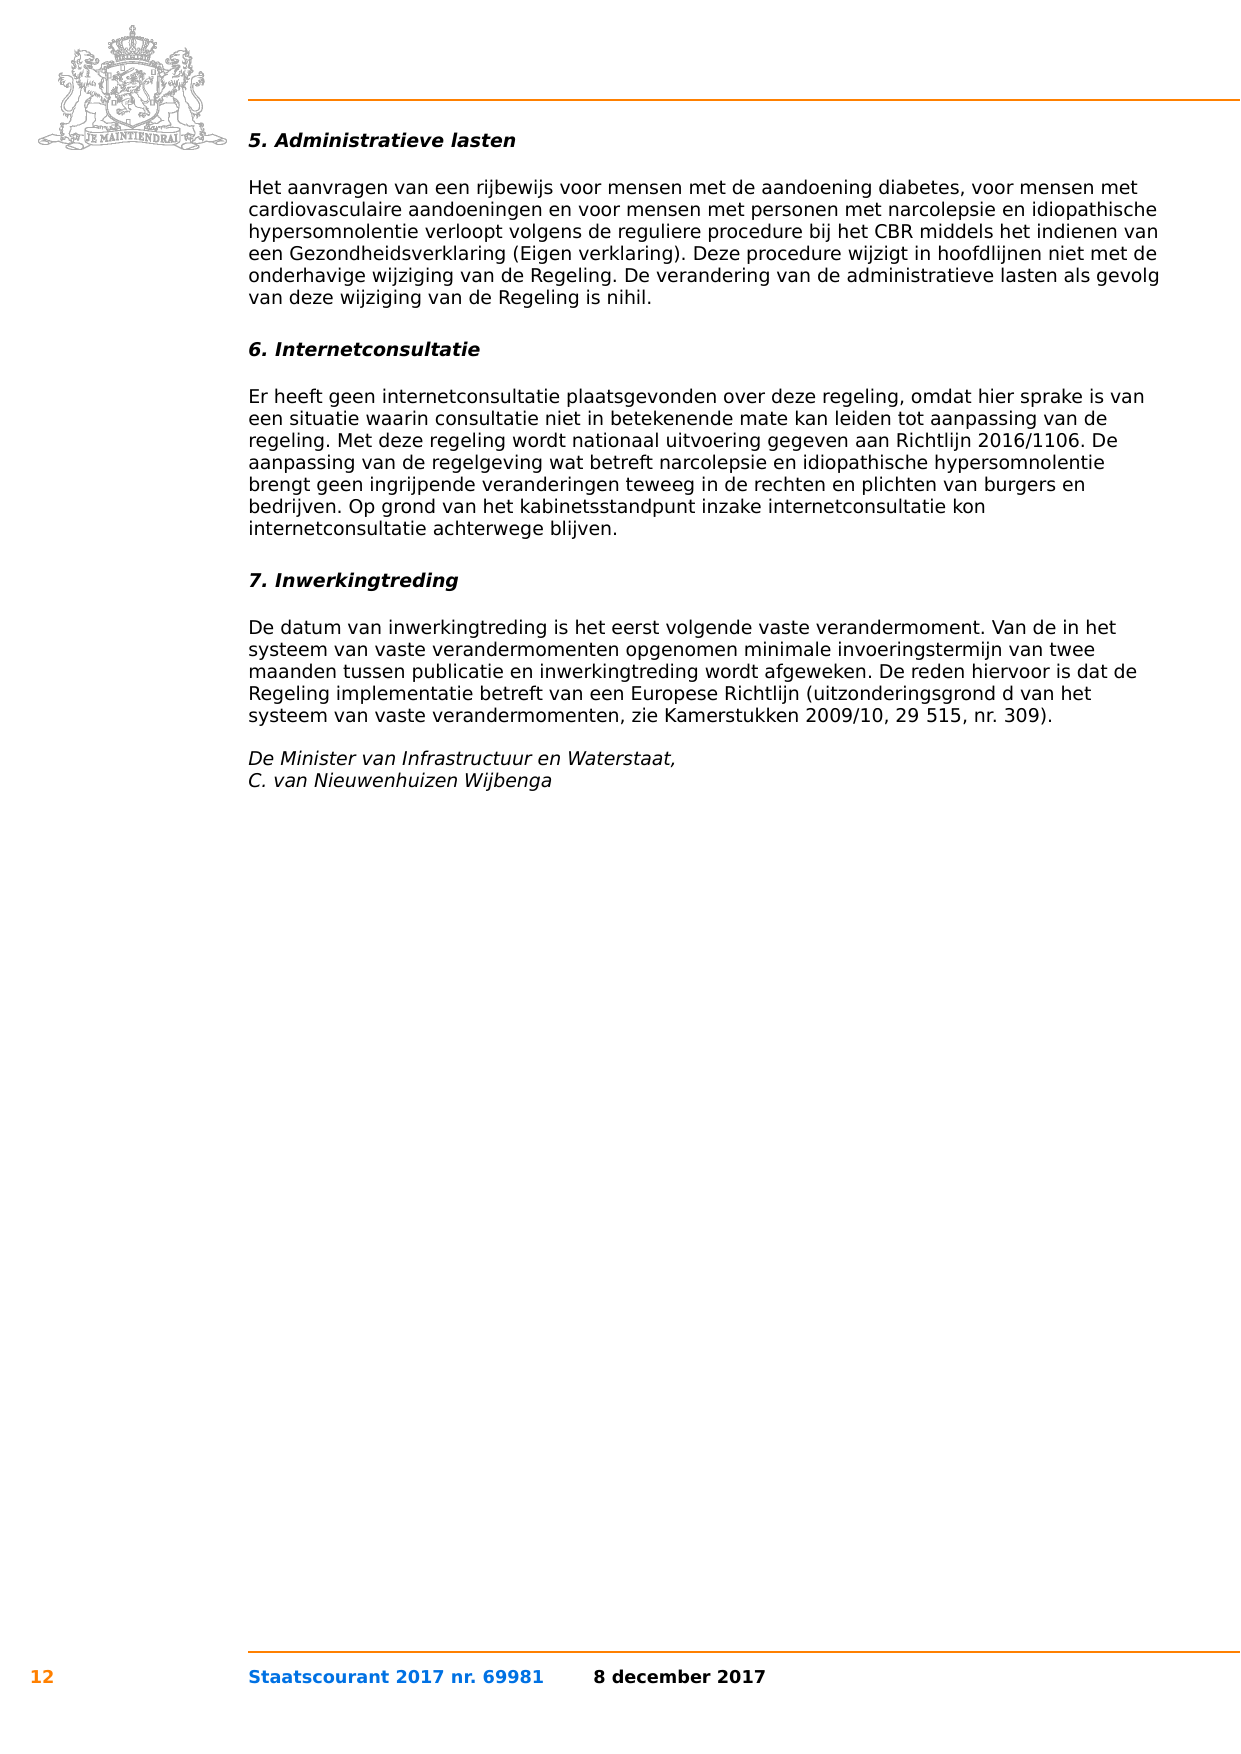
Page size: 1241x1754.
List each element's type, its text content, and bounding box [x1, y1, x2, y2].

picture [38, 25, 227, 150]
subtitle 7. Inwerkingtreding [248, 569, 1163, 592]
text Het aanvragen van een rijbewijs voor mensen met de aandoening diabetes, voor mensen met cardiovasculaire aandoeningen en voor mensen met personen met narcolepsie en idiopathische hypersomnolentie verloopt volgens de reguliere procedure bij het CBR middels het indienen van een Gezondheidsverklaring (Eigen verklaring). Deze procedure wijzigt in hoofdlijnen niet met de onderhavige wijziging van de Regeling. De verandering van de administratieve lasten als gevolg van deze wijziging van de Regeling is nihil. [248, 177, 1163, 309]
text De datum van inwerkingtreding is het eerst volgende vaste verandermoment. Van de in het systeem van vaste verandermomenten opgenomen minimale invoeringstermijn van twee maanden tussen publicatie en inwerkingtreding wordt afgeweken. De reden hiervoor is dat de Regeling implementatie betreft van een Europese Richtlijn (uitzonderingsgrond d van het systeem van vaste verandermomenten, zie Kamerstukken 2009/10, 29 515, nr. 309). [248, 617, 1163, 726]
subtitle 5. Administratieve lasten [248, 130, 1163, 152]
text De Minister van Infrastructuur en Waterstaat, C. van Nieuwenhuizen Wijbenga [248, 748, 1163, 792]
subtitle 6. Internetconsultatie [248, 339, 1163, 361]
text Er heeft geen internetconsultatie plaatsgevonden over deze regeling, omdat hier sprake is van een situatie waarin consultatie niet in betekenende mate kan leiden tot aanpassing van de regeling. Met deze regeling wordt nationaal uitvoering gegeven aan Richtlijn 2016/1106. De aanpassing van de regelgeving wat betreft narcolepsie en idiopathische hypersomnolentie brengt geen ingrijpende veranderingen teweeg in de rechten en plichten van burgers en bedrijven. Op grond van het kabinetsstandpunt inzake internetconsultatie kon internetconsultatie achterwege blijven. [248, 386, 1163, 539]
